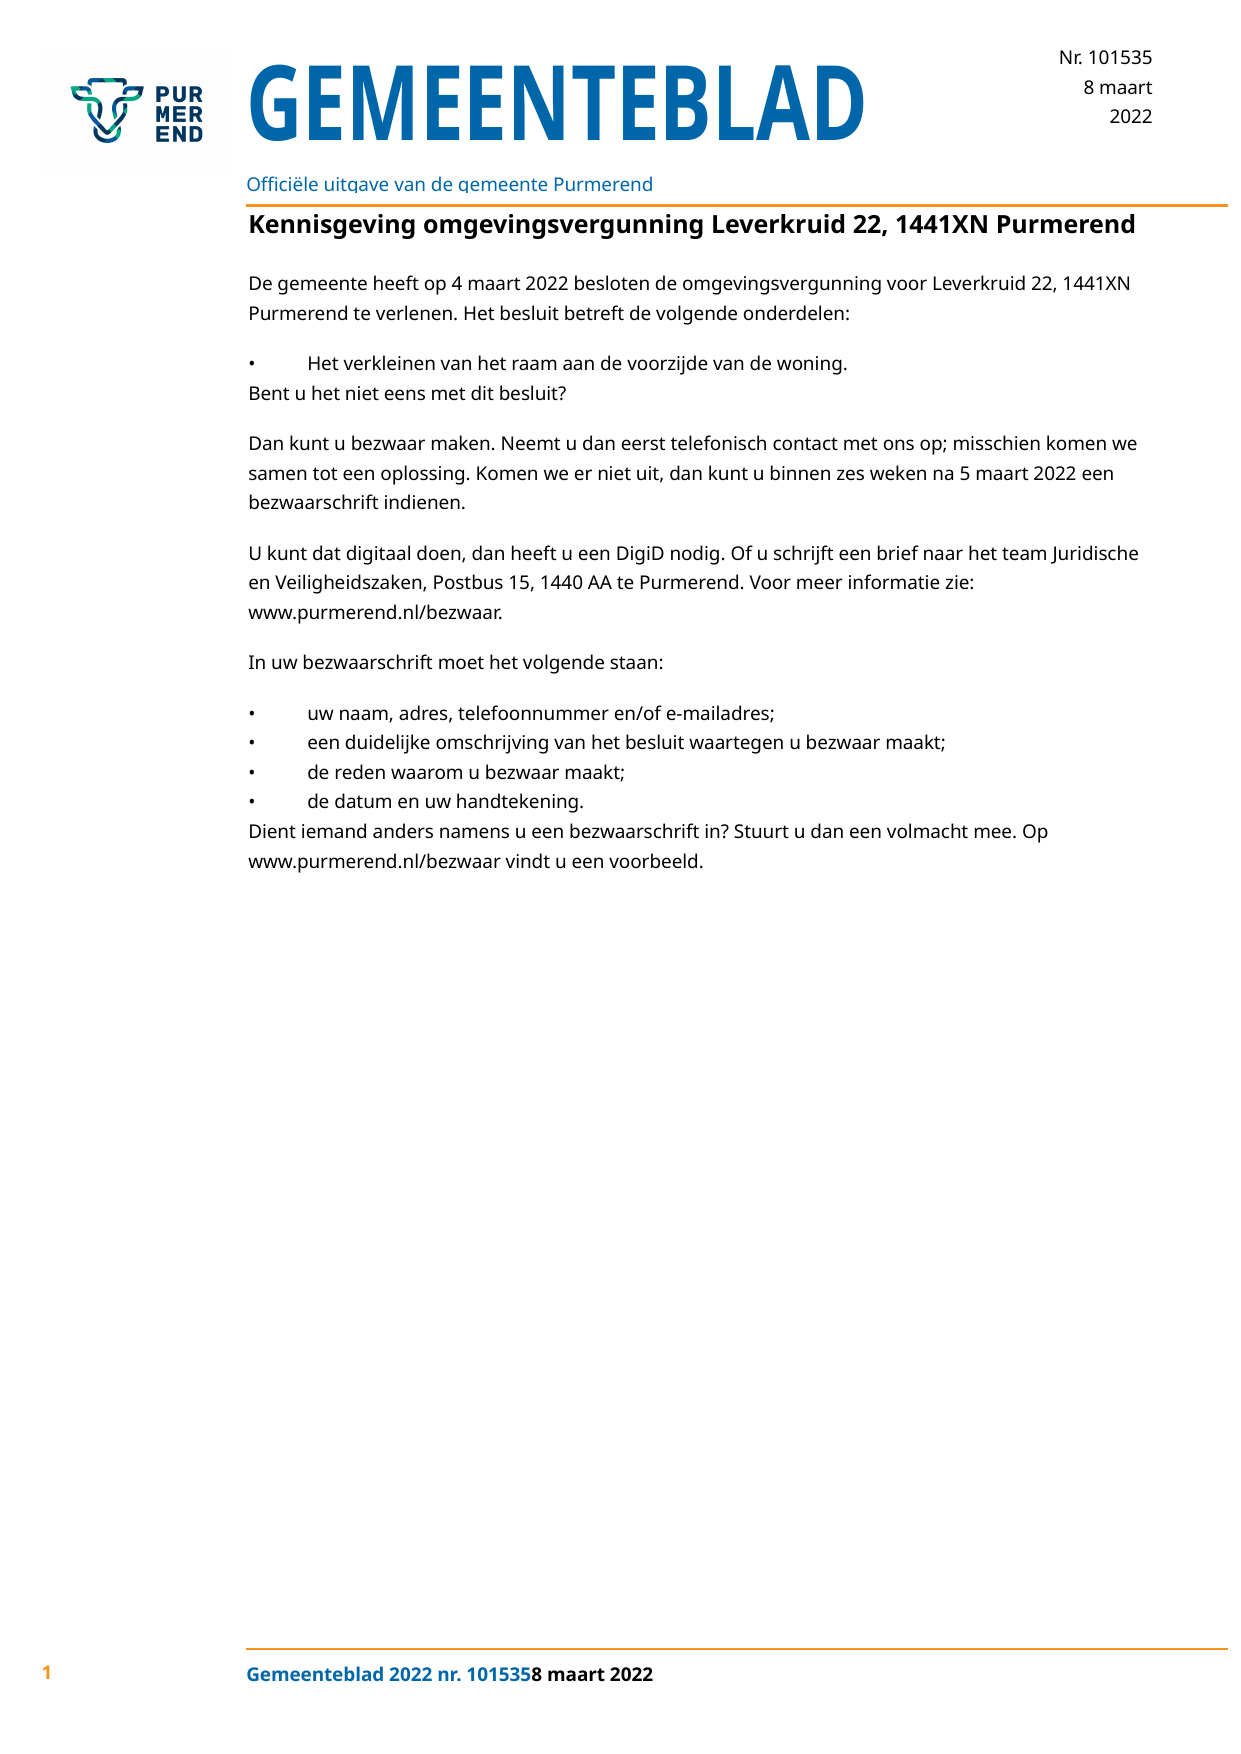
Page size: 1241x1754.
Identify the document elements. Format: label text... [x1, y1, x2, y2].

list uw naam, adres, telefoonnummer en/of e-mailadres; [248, 700, 1152, 726]
text Dan kunt u bezwaar maken. Neemt u dan eerst telefonisch contact met ons op; misschien komen we samen tot een oplossing. Komen we er niet uit, dan kunt u binnen zes weken na 5 maart 2022 een bezwaarschrift indienen. [248, 430, 1152, 515]
list Het verkleinen van het raam aan de voorzijde van de woning. [248, 350, 1152, 376]
list de datum en uw handtekening. [248, 789, 1152, 814]
list de reden waarom u bezwaar maakt; [248, 759, 1152, 785]
list een duidelijke omschrijving van het besluit waartegen u bezwaar maakt; [248, 729, 1152, 755]
text Kennisgeving omgevingsvergunning Leverkruid 22, 1441XN Purmerend [248, 207, 1152, 241]
text U kunt dat digitaal doen, dan heeft u een DigiD nodig. Of u schrijft een brief naar het team Juridische en Veiligheidszaken, Postbus 15, 1440 AA te Purmerend. Voor meer informatie zie: www.purmerend.nl/bezwaar. [248, 540, 1152, 625]
picture [41, 47, 231, 172]
text Dient iemand anders namens u een bezwaarschrift in? Stuurt u dan een volmacht mee. Op www.purmerend.nl/bezwaar vindt u een voorbeeld. [248, 818, 1152, 873]
text De gemeente heeft op 4 maart 2022 besloten de omgevingsvergunning voor Leverkruid 22, 1441XN Purmerend te verlenen. Het besluit betreft de volgende onderdelen: [248, 270, 1152, 326]
text Bent u het niet eens met dit besluit? [248, 380, 1152, 406]
text In uw bezwaarschrift moet het volgende staan: [248, 649, 1152, 675]
